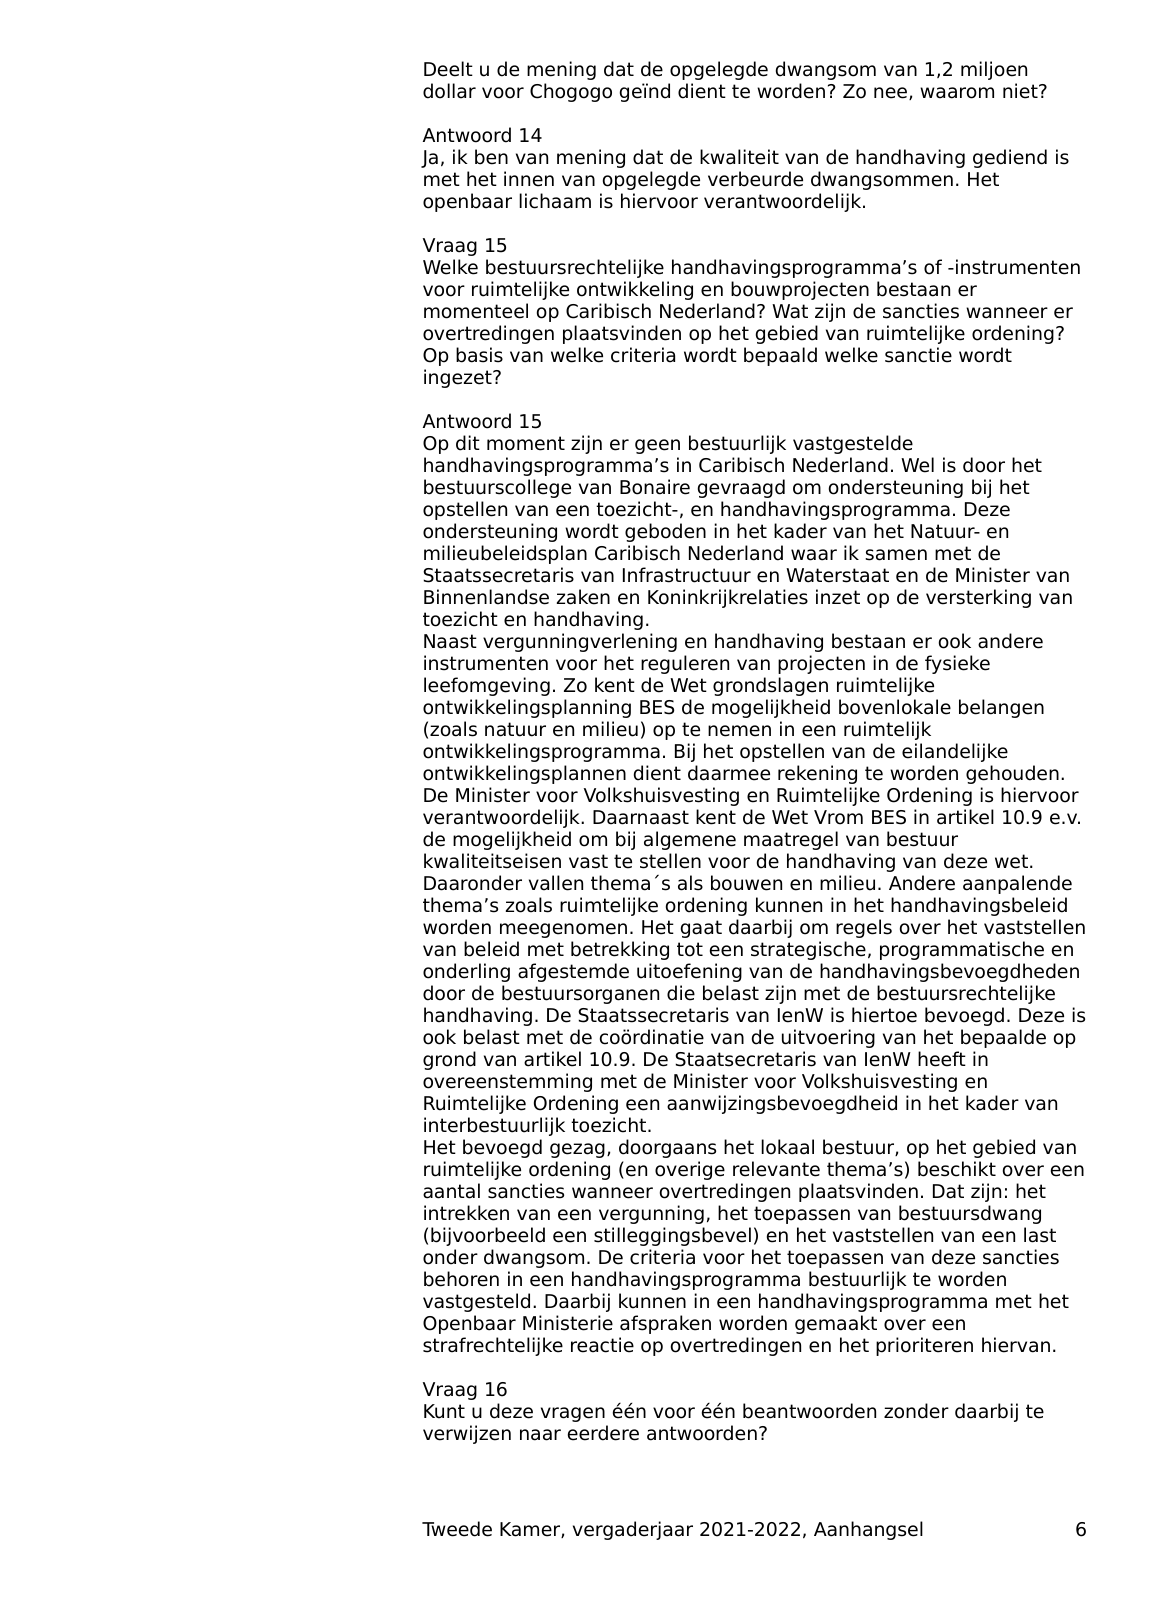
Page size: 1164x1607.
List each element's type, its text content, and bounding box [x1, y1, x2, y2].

text Op dit moment zijn er geen bestuurlijk vastgestelde handhavingsprogramma’s in Caribisch Nederland. Wel is door het bestuurscollege van Bonaire gevraagd om ondersteuning bij het opstellen van een toezicht-, en handhavingsprogramma. Deze ondersteuning wordt geboden in het kader van het Natuur- en milieubeleidsplan Caribisch Nederland waar ik samen met de Staatssecretaris van Infrastructuur en Waterstaat en de Minister van Binnenlandse zaken en Koninkrijkrelaties inzet op de versterking van toezicht en handhaving. [422, 433, 1087, 631]
text Het bevoegd gezag, doorgaans het lokaal bestuur, op het gebied van ruimtelijke ordening (en overige relevante thema’s) beschikt over een aantal sancties wanneer overtredingen plaatsvinden. Dat zijn: het intrekken van een vergunning, het toepassen van bestuursdwang (bijvoorbeeld een stilleggingsbevel) en het vaststellen van een last onder dwangsom. De criteria voor het toepassen van deze sancties behoren in een handhavingsprogramma bestuurlijk te worden vastgesteld. Daarbij kunnen in een handhavingsprogramma met het Openbaar Ministerie afspraken worden gemaakt over een strafrechtelijke reactie op overtredingen en het prioriteren hiervan. [422, 1137, 1087, 1356]
text Welke bestuursrechtelijke handhavingsprogramma’s of -instrumenten voor ruimtelijke ontwikkeling en bouwprojecten bestaan er momenteel op Caribisch Nederland? Wat zijn de sancties wanneer er overtredingen plaatsvinden op het gebied van ruimtelijke ordening? Op basis van welke criteria wordt bepaald welke sanctie wordt ingezet? [422, 257, 1087, 389]
text Antwoord 15 [422, 411, 1087, 433]
text Kunt u deze vragen één voor één beantwoorden zonder daarbij te verwijzen naar eerdere antwoorden? [422, 1401, 1087, 1444]
text Vraag 15 [422, 235, 1087, 257]
text Ja, ik ben van mening dat de kwaliteit van de handhaving gediend is met het innen van opgelegde verbeurde dwangsommen. Het openbaar lichaam is hiervoor verantwoordelijk. [422, 147, 1087, 213]
text Vraag 16 [422, 1379, 1087, 1401]
text Deelt u de mening dat de opgelegde dwangsom van 1,2 miljoen dollar voor Chogogo geïnd dient te worden? Zo nee, waarom niet? [422, 59, 1087, 103]
text Naast vergunningverlening en handhaving bestaan er ook andere instrumenten voor het reguleren van projecten in de fysieke leefomgeving. Zo kent de Wet grondslagen ruimtelijke ontwikkelingsplanning BES de mogelijkheid bovenlokale belangen (zoals natuur en milieu) op te nemen in een ruimtelijk ontwikkelingsprogramma. Bij het opstellen van de eilandelijke ontwikkelingsplannen dient daarmee rekening te worden gehouden. De Minister voor Volkshuisvesting en Ruimtelijke Ordening is hiervoor verantwoordelijk. Daarnaast kent de Wet Vrom BES in artikel 10.9 e.v. de mogelijkheid om bij algemene maatregel van bestuur kwaliteitseisen vast te stellen voor de handhaving van deze wet. Daaronder vallen thema´s als bouwen en milieu. Andere aanpalende thema’s zoals ruimtelijke ordening kunnen in het handhavingsbeleid worden meegenomen. Het gaat daarbij om regels over het vaststellen van beleid met betrekking tot een strategische, programmatische en onderling afgestemde uitoefening van de handhavingsbevoegdheden door de bestuursorganen die belast zijn met de bestuursrechtelijke handhaving. De Staatssecretaris van IenW is hiertoe bevoegd. Deze is ook belast met de coördinatie van de uitvoering van het bepaalde op grond van artikel 10.9. De Staatsecretaris van IenW heeft in overeenstemming met de Minister voor Volkshuisvesting en Ruimtelijke Ordening een aanwijzingsbevoegdheid in het kader van interbestuurlijk toezicht. [422, 631, 1087, 1137]
text Antwoord 14 [422, 125, 1087, 147]
